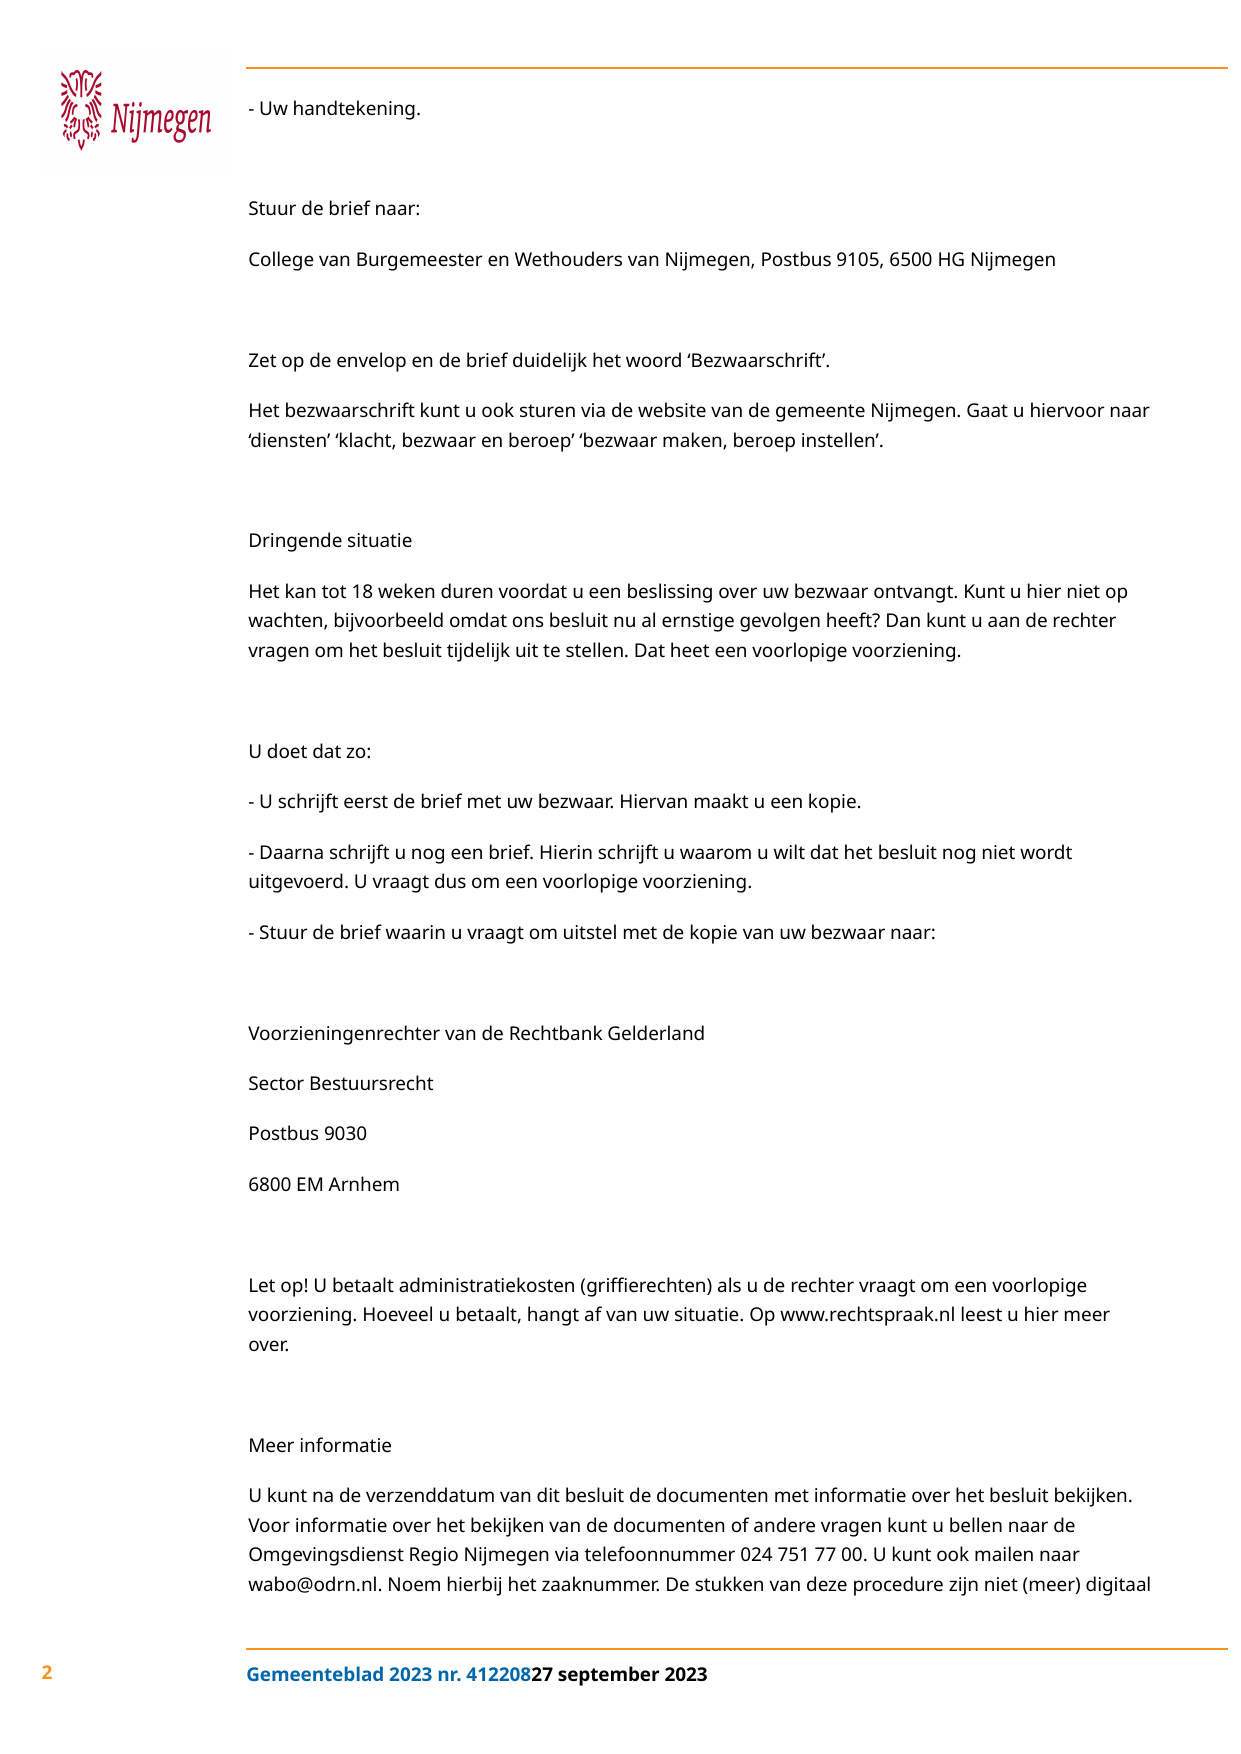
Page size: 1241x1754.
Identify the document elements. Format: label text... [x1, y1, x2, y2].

text U doet dat zo: [248, 738, 1152, 764]
text Meer informatie [248, 1432, 1152, 1458]
text Sector Bestuursrecht [248, 1070, 1152, 1096]
text Voorzieningenrechter van de Rechtbank Gelderland [248, 1020, 1152, 1046]
text Het kan tot 18 weken duren voordat u een beslissing over uw bezwaar ontvangt. Kunt u hier niet op wachten, bijvoorbeeld omdat ons besluit nu al ernstige gevolgen heeft? Dan kunt u aan de rechter vragen om het besluit tijdelijk uit te stellen. Dat heet een voorlopige voorziening. [248, 578, 1152, 663]
text 6800 EM Arnhem [248, 1171, 1152, 1197]
text Zet op de envelop en de brief duidelijk het woord ‘Bezwaarschrift’. [248, 347, 1152, 373]
text - U schrijft eerst de brief met uw bezwaar. Hiervan maakt u een kopie. [248, 788, 1152, 814]
text Stuur de brief naar: [248, 196, 1152, 221]
text College van Burgemeester en Wethouders van Nijmegen, Postbus 9105, 6500 HG Nijmegen [248, 246, 1152, 272]
picture [41, 47, 231, 172]
text Het bezwaarschrift kunt u ook sturen via de website van de gemeente Nijmegen. Gaat u hiervoor naar ‘diensten’ ‘klacht, bezwaar en beroep’ ‘bezwaar maken, beroep instellen’. [248, 397, 1152, 453]
text - Stuur de brief waarin u vraagt om uitstel met de kopie van uw bezwaar naar: [248, 919, 1152, 945]
text - Uw handtekening. [248, 95, 1152, 121]
text - Daarna schrijft u nog een brief. Hierin schrijft u waarom u wilt dat het besluit nog niet wordt uitgevoerd. U vraagt dus om een voorlopige voorziening. [248, 839, 1152, 894]
text U kunt na de verzenddatum van dit besluit de documenten met informatie over het besluit bekijken. Voor informatie over het bekijken van de documenten of andere vragen kunt u bellen naar de Omgevingsdienst Regio Nijmegen via telefoonnummer 024 751 77 00. U kunt ook mailen naar wabo@odrn.nl. Noem hierbij het zaaknummer. De stukken van deze procedure zijn niet (meer) digitaal [248, 1482, 1152, 1597]
text Dringende situatie [248, 528, 1152, 553]
text Postbus 9030 [248, 1121, 1152, 1146]
text Let op! U betaalt administratiekosten (griffierechten) als u de rechter vraagt om een voorlopige voorziening. Hoeveel u betaalt, hangt af van uw situatie. Op www.rechtspraak.nl leest u hier meer over. [248, 1272, 1152, 1357]
